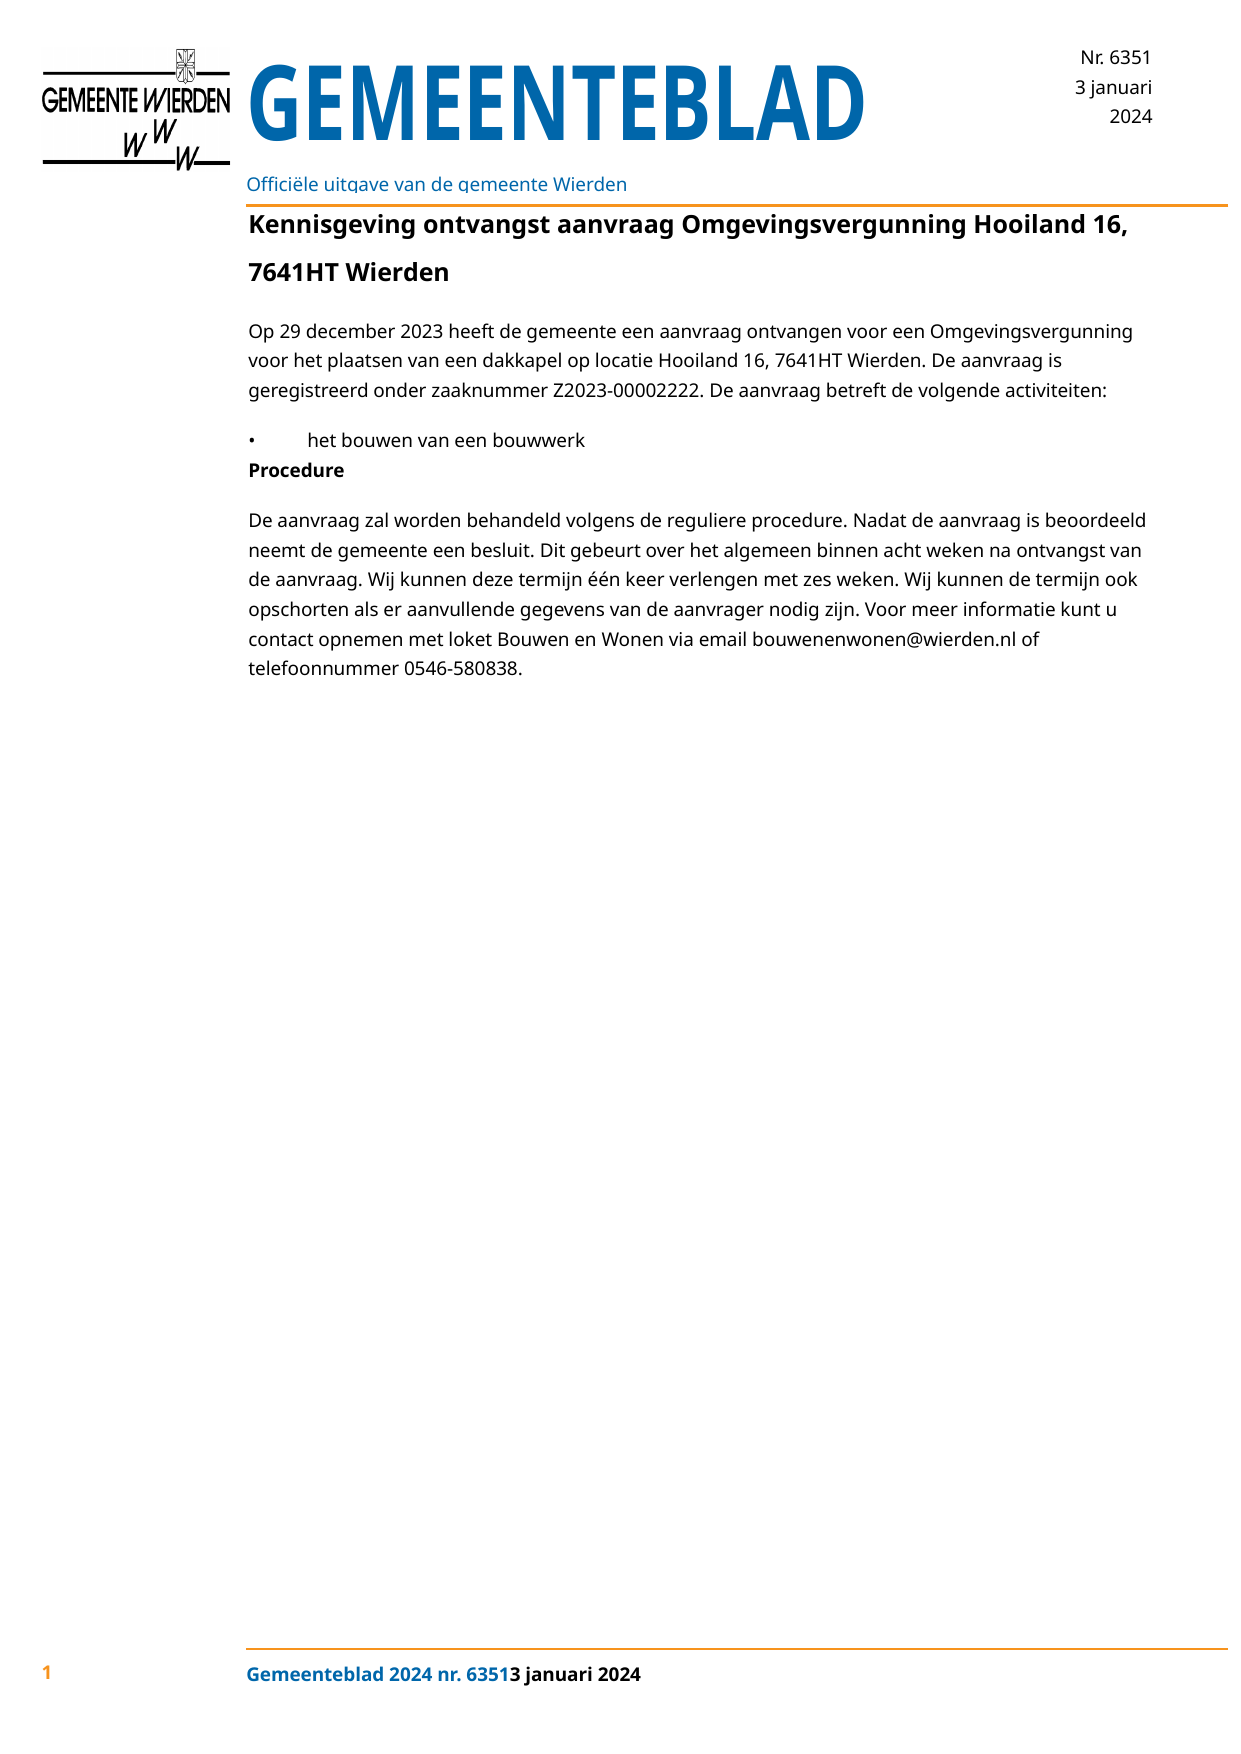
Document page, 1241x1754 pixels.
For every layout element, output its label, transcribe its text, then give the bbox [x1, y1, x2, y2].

list het bouwen van een bouwwerk [248, 427, 1152, 453]
text Kennisgeving ontvangst aanvraag Omgevingsvergunning Hooiland 16, 7641HT Wierden [248, 207, 1152, 288]
text De aanvraag zal worden behandeld volgens de reguliere procedure. Nadat de aanvraag is beoordeeld neemt de gemeente een besluit. Dit gebeurt over het algemeen binnen acht weken na ontvangst van de aanvraag. Wij kunnen deze termijn één keer verlengen met zes weken. Wij kunnen de termijn ook opschorten als er aanvullende gegevens van de aanvrager nodig zijn. Voor meer informatie kunt u contact opnemen met loket Bouwen en Wonen via email bouwenenwonen@wierden.nl of telefoonnummer 0546-580838. [248, 507, 1152, 681]
text Op 29 december 2023 heeft de gemeente een aanvraag ontvangen voor een Omgevingsvergunning voor het plaatsen van een dakkapel op locatie Hooiland 16, 7641HT Wierden. De aanvraag is geregistreerd onder zaaknummer Z2023-00002222. De aanvraag betreft de volgende activiteiten: [248, 318, 1152, 403]
picture [41, 47, 231, 172]
text Procedure [248, 457, 1152, 483]
